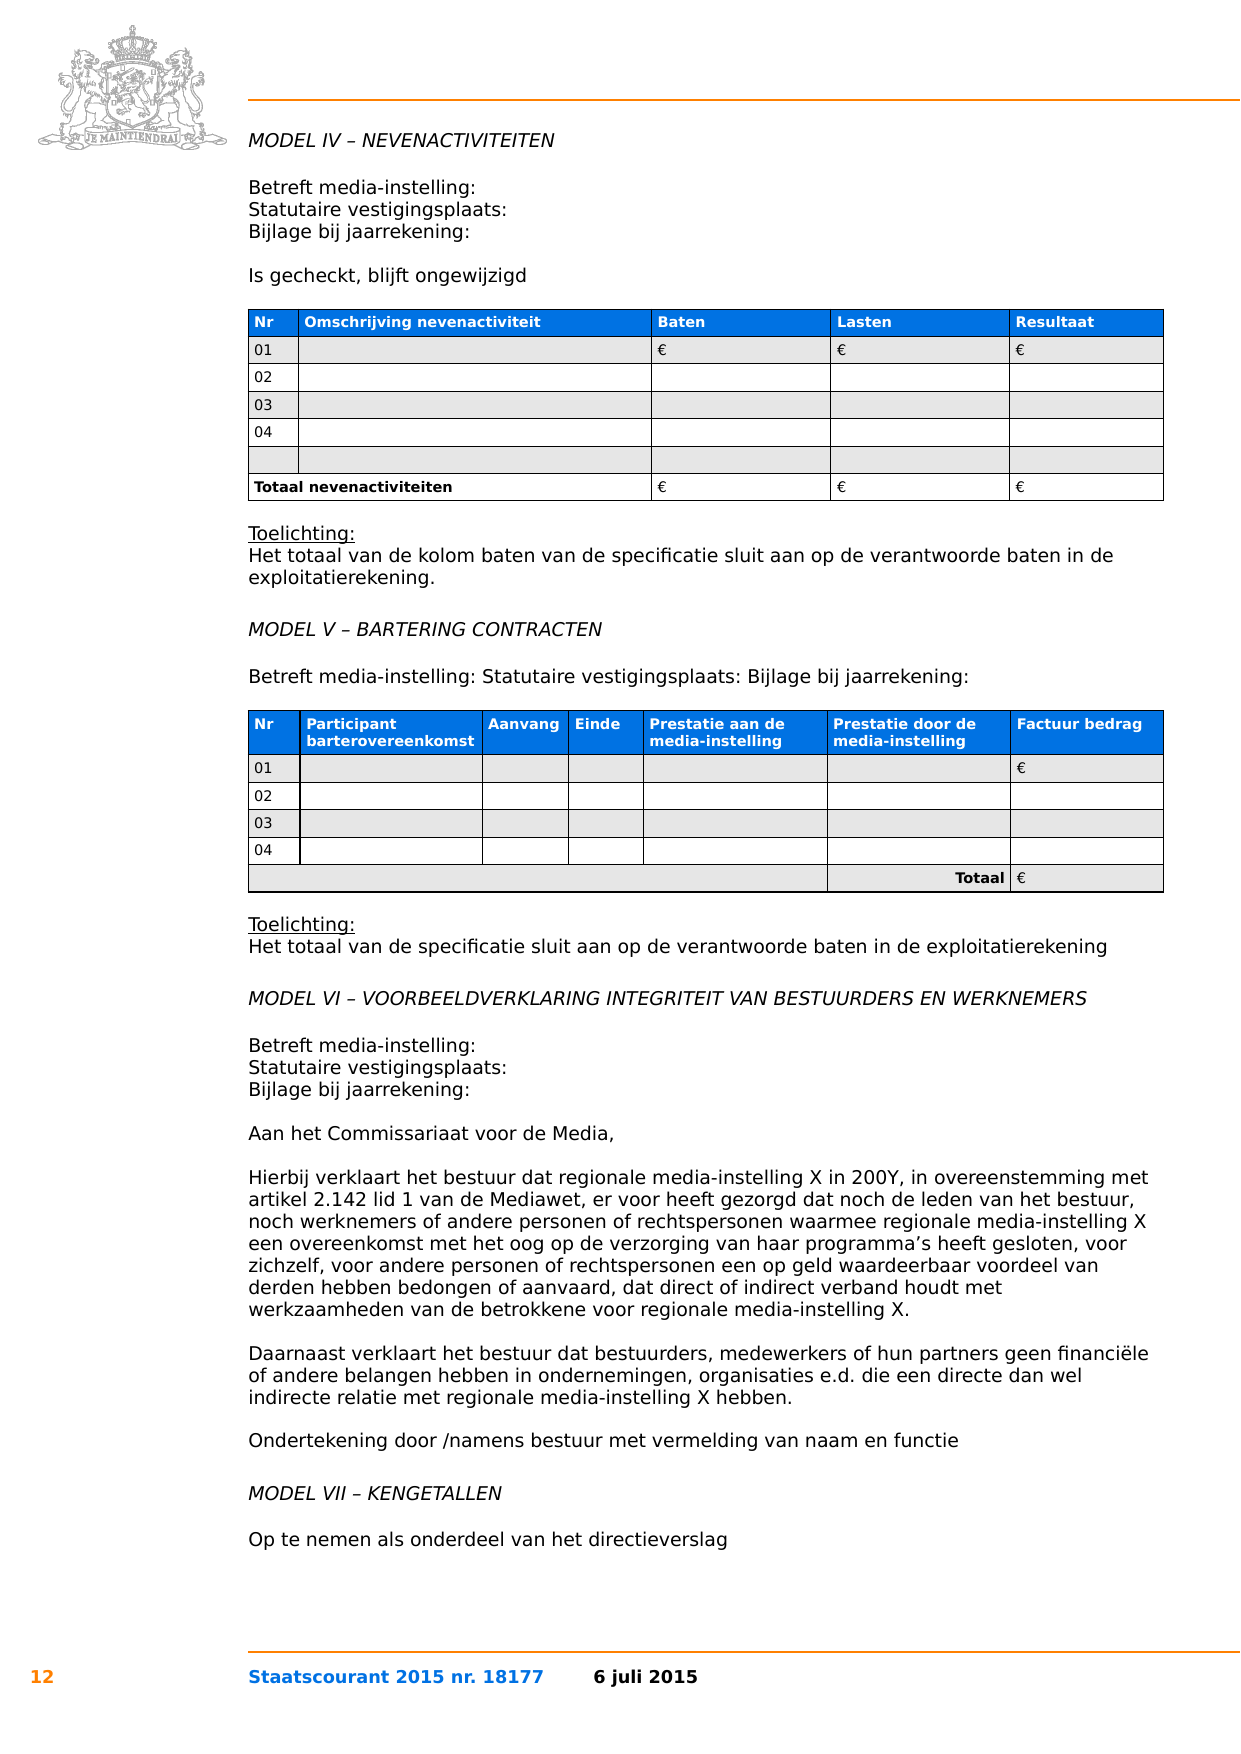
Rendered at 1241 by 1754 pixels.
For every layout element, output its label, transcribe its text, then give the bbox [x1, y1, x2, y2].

subtitle MODEL V – BARTERING CONTRACTEN [248, 619, 1163, 641]
table_cell [652, 419, 830, 446]
table_cell [569, 810, 643, 837]
table_cell [652, 447, 830, 473]
text Is gecheckt, blijft ongewijzigd [248, 265, 1163, 287]
table_cell [1010, 392, 1163, 418]
table_cell [483, 783, 568, 809]
text Betreft media-instelling: Statutaire vestigingsplaats: Bijlage bij jaarrekening: [248, 666, 1163, 688]
table_cell [644, 810, 827, 837]
table_cell [828, 810, 1010, 837]
text Aan het Commissariaat voor de Media, [248, 1123, 1163, 1145]
table_cell [299, 419, 651, 446]
text Hierbij verklaart het bestuur dat regionale media-instelling X in 200Y, in overeenstemming met artikel 2.142 lid 1 van de Mediawet, er voor heeft gezorgd dat noch de leden van het bestuur, noch werknemers of andere personen of rechtspersonen waarmee regionale media-instelling X een overeenkomst met het oog op de verzorging van haar programma’s heeft gesloten, voor zichzelf, voor andere personen of rechtspersonen een op geld waardeerbaar voordeel van derden hebben bedongen of aanvaard, dat direct of indirect verband houdt met werkzaamheden van de betrokkene voor regionale media-instelling X. [248, 1167, 1163, 1321]
table_cell [483, 755, 568, 782]
text Statutaire vestigingsplaats: [248, 199, 1163, 221]
picture [38, 25, 227, 150]
subtitle MODEL VI – VOORBEELDVERKLARING INTEGRITEIT VAN BESTUURDERS EN WERKNEMERS [248, 988, 1163, 1010]
table_cell [569, 838, 643, 864]
table_cell 02 [249, 364, 298, 391]
table_cell [249, 447, 298, 473]
table_cell [652, 364, 830, 391]
text Toelichting: [248, 914, 1163, 936]
table_cell € [652, 337, 830, 363]
table_cell [831, 392, 1009, 418]
table_cell [299, 447, 651, 473]
table_header Baten [652, 310, 830, 336]
table_cell [1010, 419, 1163, 446]
text Ondertekening door /namens bestuur met vermelding van naam en functie [248, 1430, 1163, 1452]
table_header Factuur bedrag [1011, 711, 1163, 754]
table_cell [301, 783, 482, 809]
table_cell [831, 419, 1009, 446]
table_cell [828, 783, 1010, 809]
text Statutaire vestigingsplaats: [248, 1057, 1163, 1079]
table_cell Totaal [828, 865, 1010, 891]
table_cell 01 [249, 337, 298, 363]
text Betreft media-instelling: [248, 177, 1163, 199]
table_cell [483, 838, 568, 864]
table_cell [828, 755, 1010, 782]
table_cell € [652, 474, 830, 500]
table_header Einde [569, 711, 643, 754]
table_cell [301, 810, 482, 837]
text Bijlage bij jaarrekening: [248, 221, 1163, 243]
table_cell 03 [249, 810, 299, 837]
table_cell [249, 865, 827, 891]
text Het totaal van de specificatie sluit aan op de verantwoorde baten in de exploitatierekening [248, 936, 1163, 958]
table_cell [1010, 447, 1163, 473]
table_cell [301, 838, 482, 864]
text Toelichting: [248, 523, 1163, 545]
subtitle MODEL VII – KENGETALLEN [248, 1482, 1163, 1504]
table_header Aanvang [483, 711, 568, 754]
table_cell [299, 364, 651, 391]
table_header Participant barterovereenkomst [301, 711, 482, 754]
table_cell 03 [249, 392, 298, 418]
table_cell € [1011, 865, 1163, 891]
table_cell [483, 810, 568, 837]
table_cell [831, 364, 1009, 391]
table_cell € [1010, 474, 1163, 500]
table_header Nr [249, 310, 298, 336]
table_cell [1011, 783, 1163, 809]
table_cell [652, 392, 830, 418]
table_header Prestatie aan de media-instelling [644, 711, 827, 754]
subtitle MODEL IV – NEVENACTIVITEITEN [248, 130, 1163, 152]
table_cell € [831, 337, 1009, 363]
text Daarnaast verklaart het bestuur dat bestuurders, medewerkers of hun partners geen financiële of andere belangen hebben in ondernemingen, organisaties e.d. die een directe dan wel indirecte relatie met regionale media-instelling X hebben. [248, 1343, 1163, 1408]
table_header Omschrijving nevenactiviteit [299, 310, 651, 336]
text Betreft media-instelling: [248, 1035, 1163, 1057]
table_cell 04 [249, 419, 298, 446]
table_header Lasten [831, 310, 1009, 336]
table_cell [644, 838, 827, 864]
table_cell [301, 755, 482, 782]
table_cell € [831, 474, 1009, 500]
table_cell 01 [249, 755, 299, 782]
table_header Resultaat [1010, 310, 1163, 336]
table_cell € [1011, 755, 1163, 782]
table_cell € [1010, 337, 1163, 363]
table_header Nr [249, 711, 299, 754]
table_cell 02 [249, 783, 299, 809]
table_cell [299, 337, 651, 363]
table_cell [569, 783, 643, 809]
table_cell Totaal nevenactiviteiten [249, 474, 651, 500]
text Op te nemen als onderdeel van het directieverslag [248, 1529, 1163, 1551]
table_cell [299, 392, 651, 418]
table_cell [644, 783, 827, 809]
table_cell [828, 838, 1010, 864]
table_cell [831, 447, 1009, 473]
table_cell [1011, 838, 1163, 864]
table_cell [569, 755, 643, 782]
table_cell [1011, 810, 1163, 837]
table_cell 04 [249, 838, 299, 864]
table_header Prestatie door de media-instelling [828, 711, 1010, 754]
table_cell [1010, 364, 1163, 391]
text Bijlage bij jaarrekening: [248, 1079, 1163, 1101]
text Het totaal van de kolom baten van de specificatie sluit aan op de verantwoorde baten in de exploitatierekening. [248, 545, 1163, 589]
table_cell [644, 755, 827, 782]
